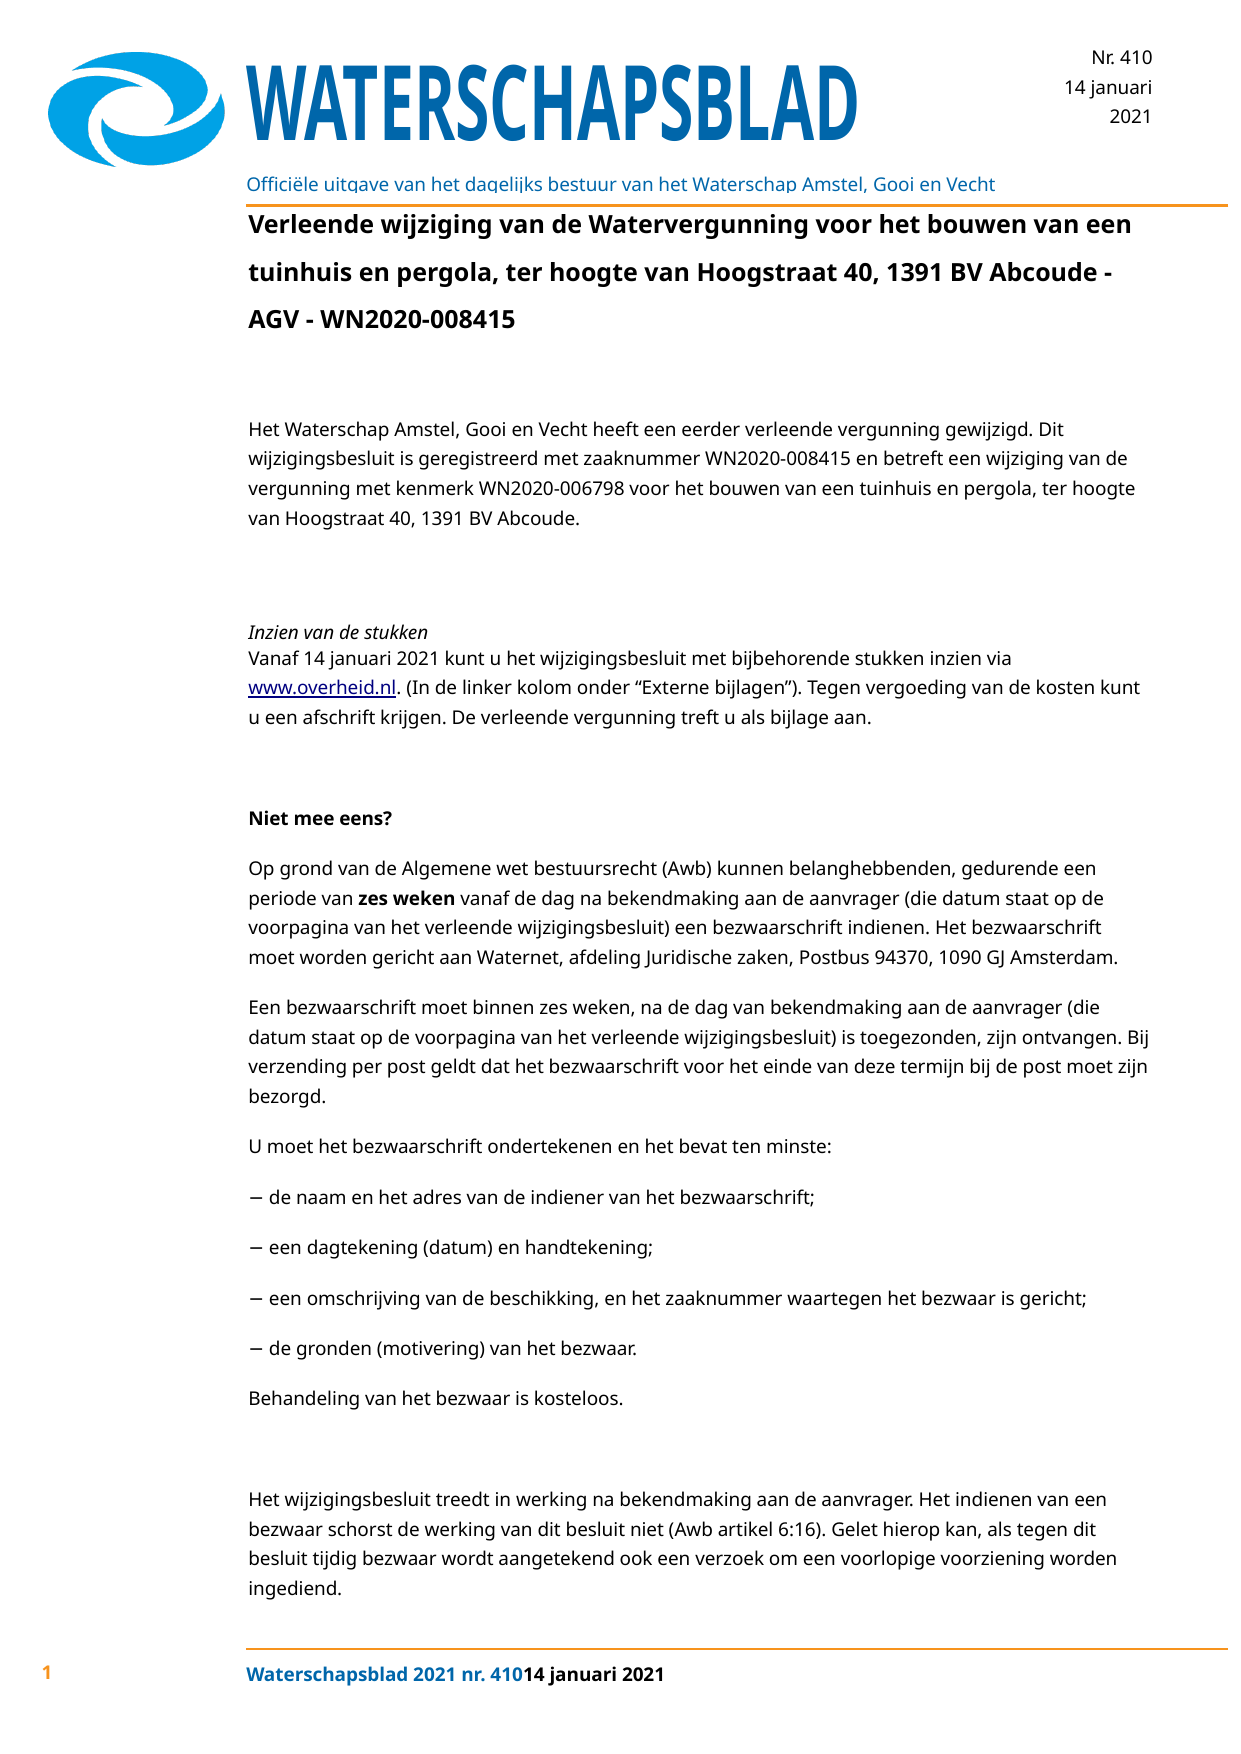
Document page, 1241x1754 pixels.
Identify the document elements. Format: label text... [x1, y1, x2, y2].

text − een dagtekening (datum) en handtekening; [248, 1234, 1152, 1260]
text U moet het bezwaarschrift ondertekenen en het bevat ten minste: [248, 1133, 1152, 1159]
picture [41, 47, 231, 172]
text − een omschrijving van de beschikking, en het zaaknummer waartegen het bezwaar is gericht; [248, 1285, 1152, 1311]
text − de naam en het adres van de indiener van het bezwaarschrift; [248, 1184, 1152, 1210]
text Vanaf 14 januari 2021 kunt u het wijzigingsbesluit met bijbehorende stukken inzien via www.overheid.nl. (In de linker kolom onder “Externe bijlagen”). Tegen vergoeding van de kosten kunt u een afschrift krijgen. De verleende vergunning treft u als bijlage aan. [248, 645, 1152, 730]
text Behandeling van het bezwaar is kosteloos. [248, 1386, 1152, 1411]
text − de gronden (motivering) van het bezwaar. [248, 1335, 1152, 1361]
text Verleende wijziging van de Watervergunning voor het bouwen van een tuinhuis en pergola, ter hoogte van Hoogstraat 40, 1391 BV Abcoude - AGV - WN2020-008415 [248, 207, 1152, 336]
text Een bezwaarschrift moet binnen zes weken, na de dag van bekendmaking aan de aanvrager (die datum staat op de voorpagina van het verleende wijzigingsbesluit) is toegezonden, zijn ontvangen. Bij verzending per post geldt dat het bezwaarschrift voor het einde van deze termijn bij de post moet zijn bezorgd. [248, 994, 1152, 1109]
text Inzien van de stukken [248, 619, 1152, 645]
text Op grond van de Algemene wet bestuursrecht (Awb) kunnen belanghebbenden, gedurende een periode van zes weken vanaf de dag na bekendmaking aan de aanvrager (die datum staat op de voorpagina van het verleende wijzigingsbesluit) een bezwaarschrift indienen. Het bezwaarschrift moet worden gericht aan Waternet, afdeling Juridische zaken, Postbus 94370, 1090 GJ Amsterdam. [248, 855, 1152, 970]
text Het Waterschap Amstel, Gooi en Vecht heeft een eerder verleende vergunning gewijzigd. Dit wijzigingsbesluit is geregistreerd met zaaknummer WN2020-008415 en betreft een wijziging van de vergunning met kenmerk WN2020-006798 voor het bouwen van een tuinhuis en pergola, ter hoogte van Hoogstraat 40, 1391 BV Abcoude. [248, 416, 1152, 530]
text Het wijzigingsbesluit treedt in werking na bekendmaking aan de aanvrager. Het indienen van een bezwaar schorst de werking van dit besluit niet (Awb artikel 6:16). Gelet hierop kan, als tegen dit besluit tijdig bezwaar wordt aangetekend ook een verzoek om een voorlopige voorziening worden ingediend. [248, 1486, 1152, 1601]
text Niet mee eens? [248, 805, 1152, 831]
